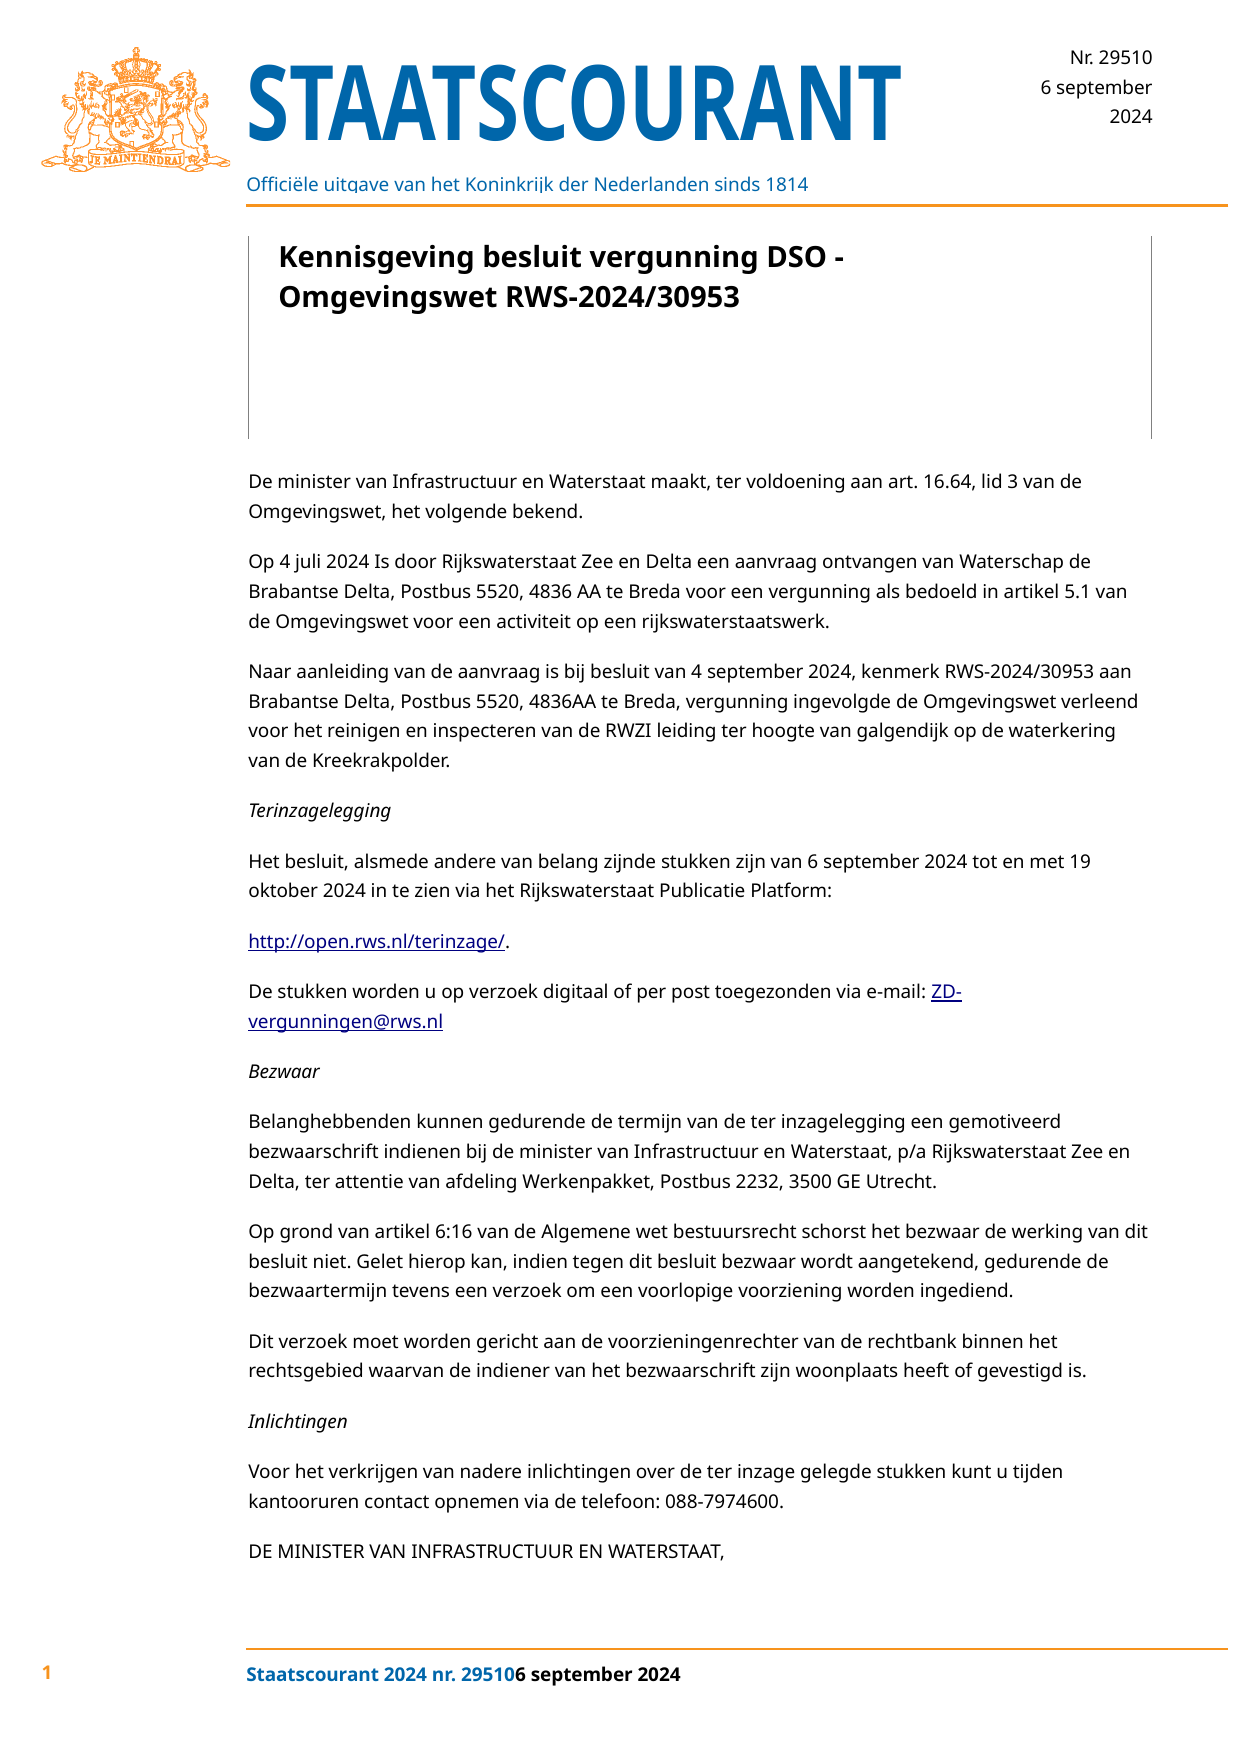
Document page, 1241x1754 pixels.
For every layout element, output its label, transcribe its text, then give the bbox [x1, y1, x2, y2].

text DE MINISTER VAN INFRASTRUCTUUR EN WATERSTAAT, [248, 1538, 1152, 1564]
text De stukken worden u op verzoek digitaal of per post toegezonden via e-mail: ZD-vergunningen@rws.nl [248, 978, 1152, 1033]
text Terinzagelegging [248, 797, 1152, 823]
text Op grond van artikel 6:16 van de Algemene wet bestuursrecht schorst het bezwaar de werking van dit besluit niet. Gelet hierop kan, indien tegen dit besluit bezwaar wordt aangetekend, gedurende de bezwaartermijn tevens een verzoek om een voorlopige voorziening worden ingediend. [248, 1218, 1152, 1303]
picture [41, 47, 231, 172]
text Naar aanleiding van de aanvraag is bij besluit van 4 september 2024, kenmerk RWS-2024/30953 aan Brabantse Delta, Postbus 5520, 4836AA te Breda, vergunning ingevolgde de Omgevingswet verleend voor het reinigen en inspecteren van de RWZI leiding ter hoogte van galgendijk op de waterkering van de Kreekrakpolder. [248, 658, 1152, 773]
text Bezwaar [248, 1058, 1152, 1084]
text Voor het verkrijgen van nadere inlichtingen over de ter inzage gelegde stukken kunt u tijden kantooruren contact opnemen via de telefoon: 088-7974600. [248, 1458, 1152, 1513]
picture [912, 236, 1090, 414]
table_header [850, 414, 1151, 439]
text Op 4 juli 2024 Is door Rijkswaterstaat Zee en Delta een aanvraag ontvangen van Waterschap de Brabantse Delta, Postbus 5520, 4836 AA te Breda voor een vergunning als bedoeld in artikel 5.1 van de Omgevingswet voor een activiteit op een rijkswaterstaatswerk. [248, 549, 1152, 633]
text Dit verzoek moet worden gericht aan de voorzieningenrechter van de rechtbank binnen het rechtsgebied waarvan de indiener van het bezwaarschrift zijn woonplaats heeft of gevestigd is. [248, 1328, 1152, 1383]
text De minister van Infrastructuur en Waterstaat maakt, ter voldoening aan art. 16.64, lid 3 van de Omgevingswet, het volgende bekend. [248, 469, 1152, 524]
table_header [1090, 236, 1151, 413]
text Het besluit, alsmede andere van belang zijnde stukken zijn van 6 september 2024 tot en met 19 oktober 2024 in te zien via het Rijkswaterstaat Publicatie Platform: [248, 848, 1152, 903]
text Belanghebbenden kunnen gedurende de termijn van de ter inzagelegging een gemotiveerd bezwaarschrift indienen bij de minister van Infrastructuur en Waterstaat, p/a Rijkswaterstaat Zee en Delta, ter attentie van afdeling Werkenpakket, Postbus 2232, 3500 GE Utrecht. [248, 1109, 1152, 1193]
text http://open.rws.nl/terinzage/. [248, 928, 1152, 953]
table_header [850, 236, 912, 413]
table_header Kennisgeving besluit vergunning DSO - Omgevingswet RWS-2024/30953 [249, 236, 850, 439]
text Inlichtingen [248, 1408, 1152, 1433]
